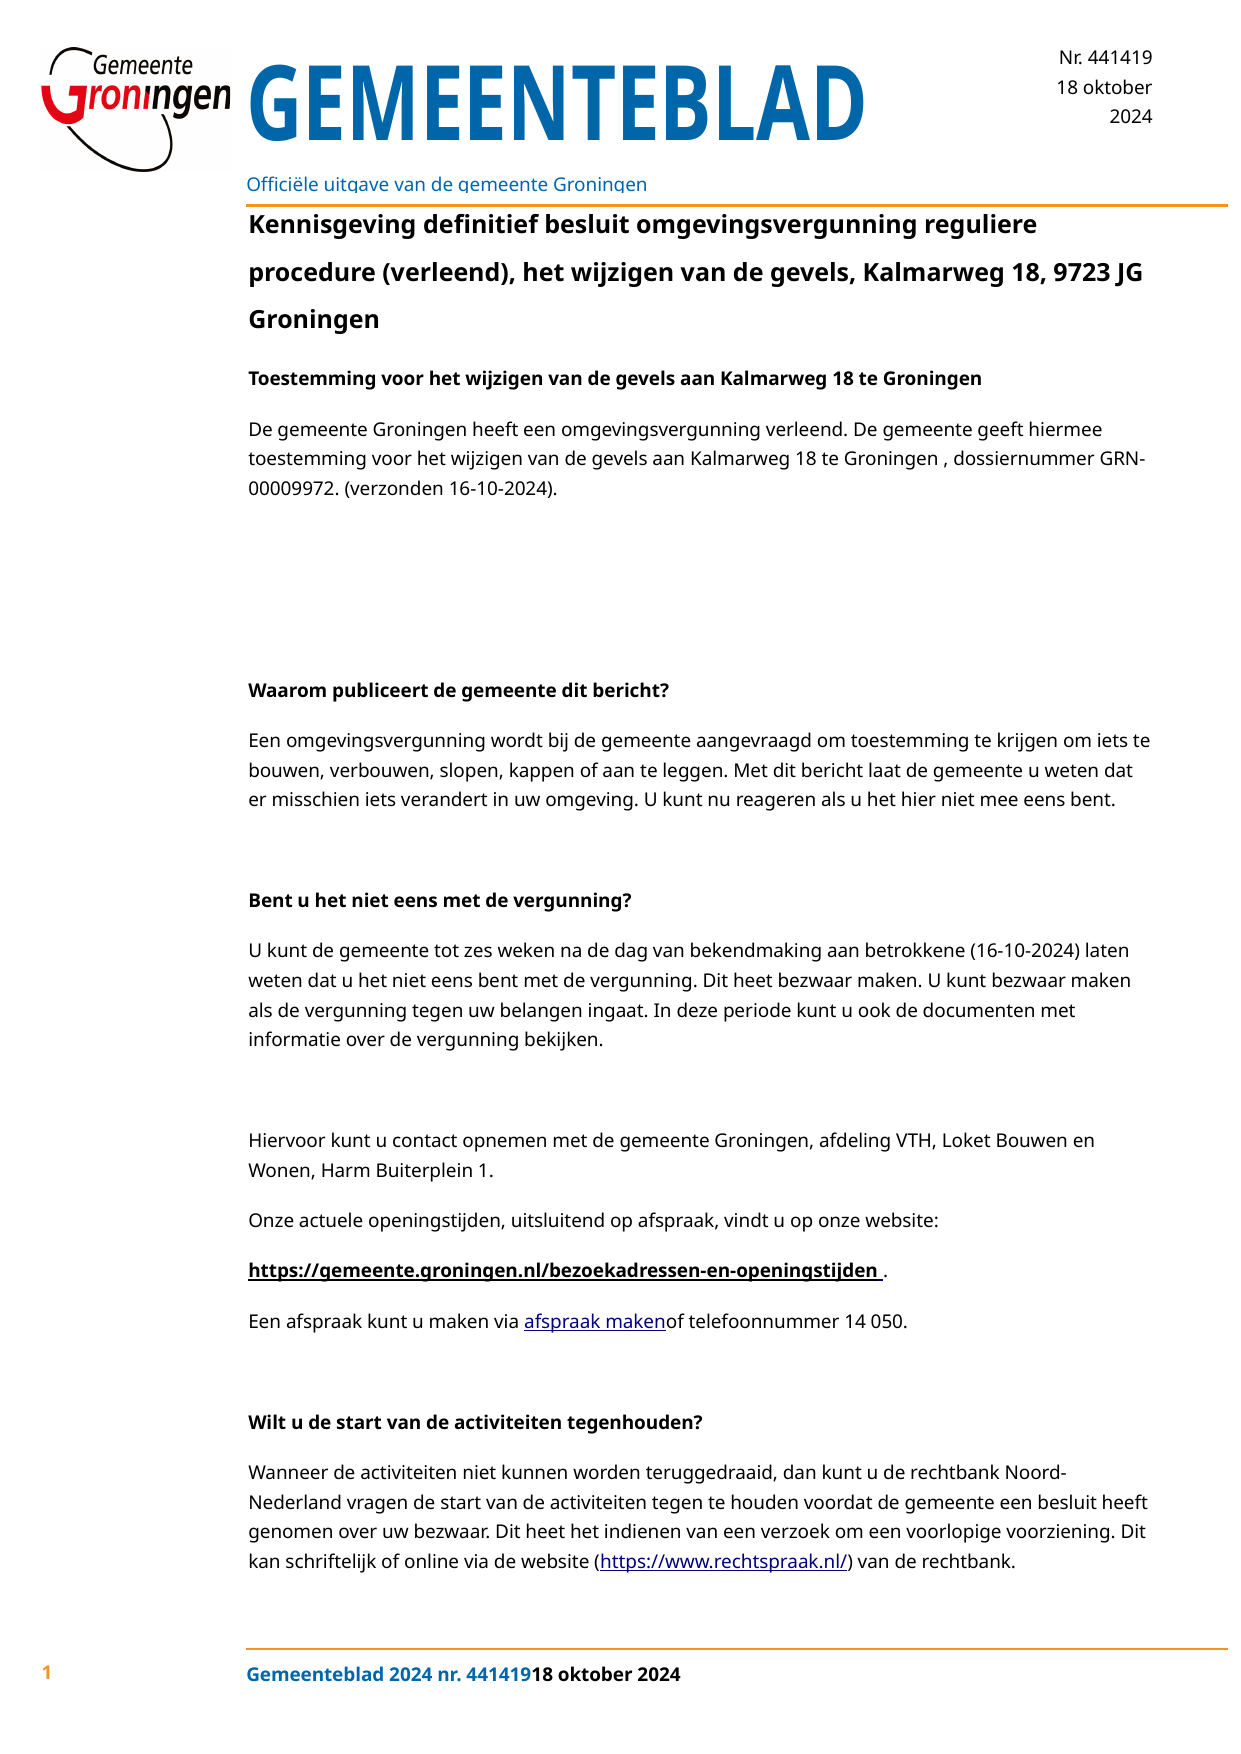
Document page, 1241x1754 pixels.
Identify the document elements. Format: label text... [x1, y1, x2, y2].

text Onze actuele openingstijden, uitsluitend op afspraak, vindt u op onze website: [248, 1207, 1152, 1233]
text Wilt u de start van de activiteiten tegenhouden? [248, 1409, 1152, 1434]
text Waarom publiceert de gemeente dit bericht? [248, 677, 1152, 702]
text Toestemming voor het wijzigen van de gevels aan Kalmarweg 18 te Groningen [248, 366, 1152, 391]
text Kennisgeving definitief besluit omgevingsvergunning reguliere procedure (verleend), het wijzigen van de gevels, Kalmarweg 18, 9723 JG Groningen [248, 207, 1152, 336]
text Bent u het niet eens met de vergunning? [248, 887, 1152, 913]
text https://gemeente.groningen.nl/bezoekadressen-en-openingstijden . [248, 1258, 1152, 1283]
text Een afspraak kunt u maken via afspraak makenof telefoonnummer 14 050. [248, 1308, 1152, 1334]
text De gemeente Groningen heeft een omgevingsvergunning verleend. De gemeente geeft hiermee toestemming voor het wijzigen van de gevels aan Kalmarweg 18 te Groningen , dossiernummer GRN-00009972. (verzonden 16-10-2024). [248, 416, 1152, 501]
picture [41, 47, 231, 172]
text Wanneer de activiteiten niet kunnen worden teruggedraaid, dan kunt u de rechtbank Noord-Nederland vragen de start van de activiteiten tegen te houden voordat de gemeente een besluit heeft genomen over uw bezwaar. Dit heet het indienen van een verzoek om een voorlopige voorziening. Dit kan schriftelijk of online via de website (https://www.rechtspraak.nl/) van de rechtbank. [248, 1459, 1152, 1574]
text Een omgevingsvergunning wordt bij de gemeente aangevraagd om toestemming te krijgen om iets te bouwen, verbouwen, slopen, kappen of aan te leggen. Met dit bericht laat de gemeente u weten dat er misschien iets verandert in uw omgeving. U kunt nu reageren als u het hier niet mee eens bent. [248, 727, 1152, 812]
text Hiervoor kunt u contact opnemen met de gemeente Groningen, afdeling VTH, Loket Bouwen en Wonen, Harm Buiterplein 1. [248, 1127, 1152, 1182]
text U kunt de gemeente tot zes weken na de dag van bekendmaking aan betrokkene (16-10-2024) laten weten dat u het niet eens bent met de vergunning. Dit heet bezwaar maken. U kunt bezwaar maken als de vergunning tegen uw belangen ingaat. In deze periode kunt u ook de documenten met informatie over de vergunning bekijken. [248, 938, 1152, 1052]
